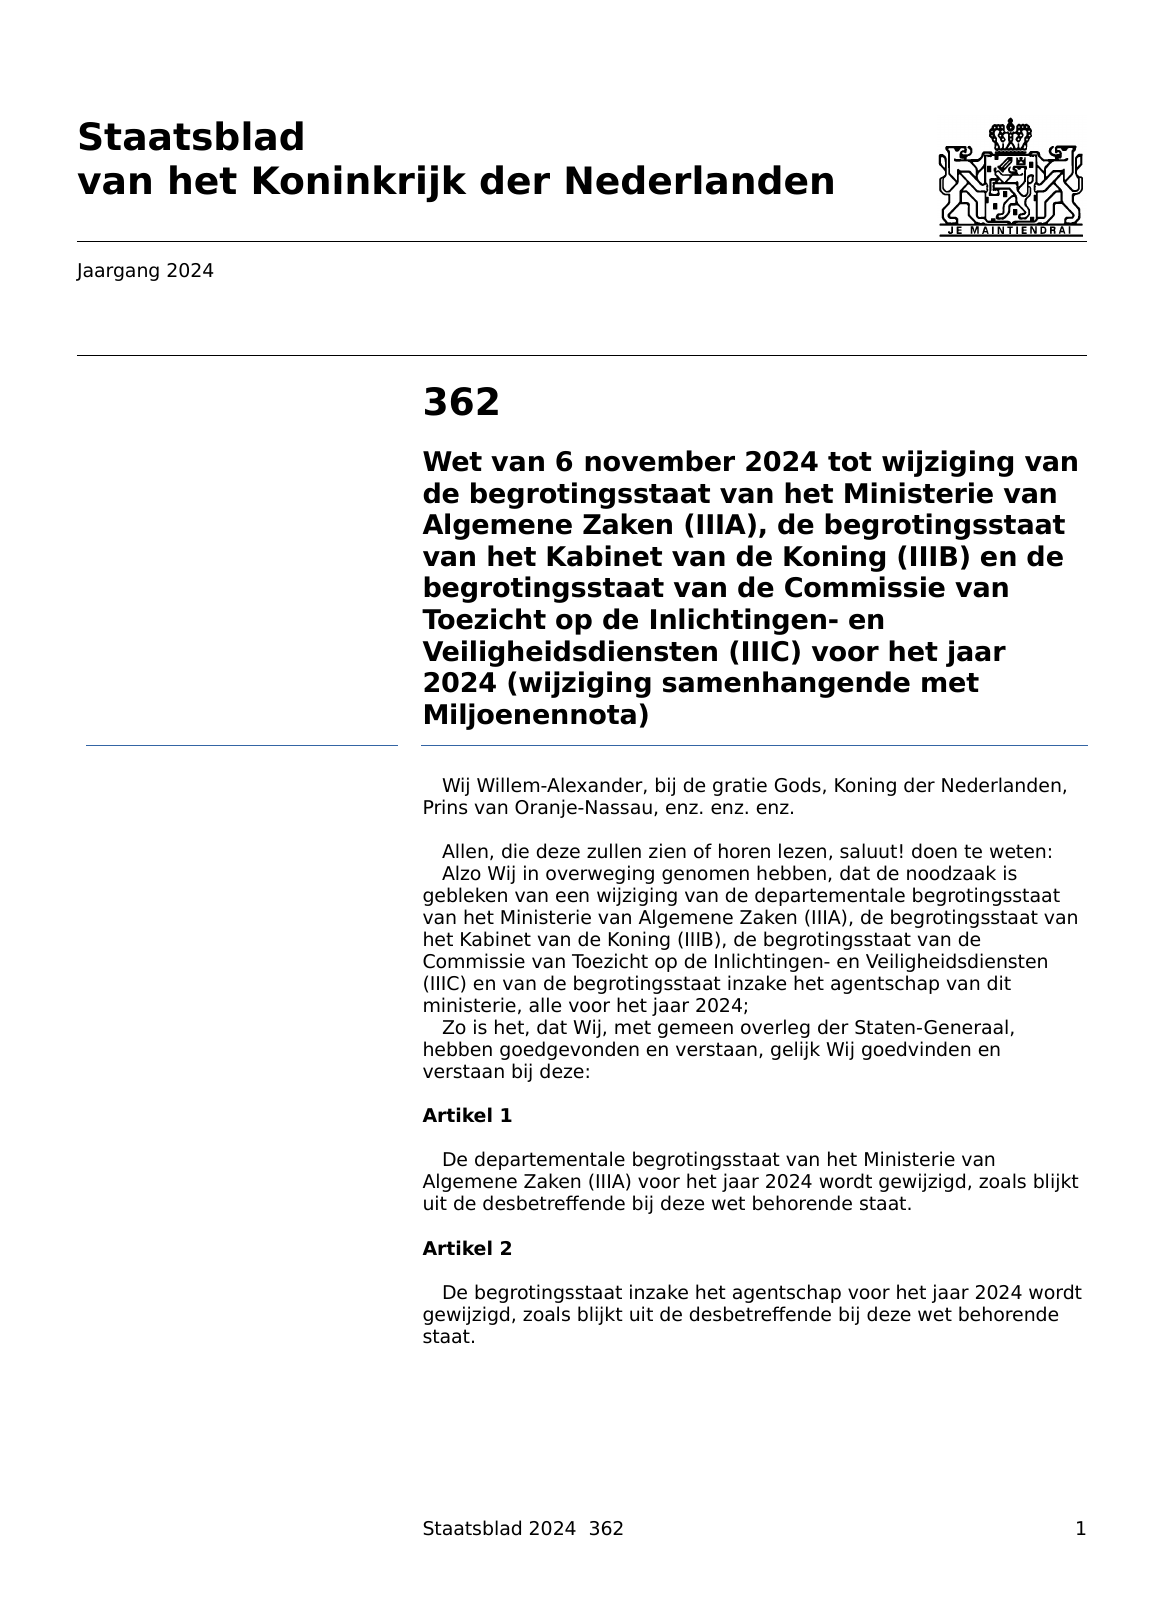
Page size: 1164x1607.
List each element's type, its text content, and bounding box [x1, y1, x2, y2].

picture [936, 115, 1087, 240]
table_cell Jaargang 2024 [77, 242, 1087, 355]
table_header Staatsblad van het Koninkrijk der Nederlanden [77, 100, 886, 241]
text Allen, die deze zullen zien of horen lezen, saluut! doen te weten: [422, 841, 1087, 863]
subtitle Artikel 2 [422, 1237, 1087, 1259]
text Wet van 6 november 2024 tot wijziging van de begrotingsstaat van het Ministerie van Algemene Zaken (IIIA), de begrotingsstaat van het Kabinet van de Koning (IIIB) en de begrotingsstaat van de Commissie van Toezicht op de Inlichtingen- en Veiligheidsdiensten (IIIC) voor het jaar 2024 (wijziging samenhangende met Miljoenennota) [422, 447, 1087, 731]
text Zo is het, dat Wij, met gemeen overleg der Staten-Generaal, hebben goedgevonden en verstaan, gelijk Wij goedvinden en verstaan bij deze: [422, 1017, 1087, 1083]
subtitle 362 [422, 381, 1087, 424]
text De begrotingsstaat inzake het agentschap voor het jaar 2024 wordt gewijzigd, zoals blijkt uit de desbetreffende bij deze wet behorende staat. [422, 1282, 1087, 1347]
subtitle Artikel 1 [422, 1105, 1087, 1127]
table_header [886, 100, 1087, 241]
text Wij Willem-Alexander, bij de gratie Gods, Koning der Nederlanden, Prins van Oranje-Nassau, enz. enz. enz. [422, 775, 1087, 819]
text De departementale begrotingsstaat van het Ministerie van Algemene Zaken (IIIA) voor het jaar 2024 wordt gewijzigd, zoals blijkt uit de desbetreffende bij deze wet behorende staat. [422, 1149, 1087, 1215]
text Alzo Wij in overweging genomen hebben, dat de noodzaak is gebleken van een wijziging van de departementale begrotingsstaat van het Ministerie van Algemene Zaken (IIIA), de begrotingsstaat van het Kabinet van de Koning (IIIB), de begrotingsstaat van de Commissie van Toezicht op de Inlichtingen- en Veiligheidsdiensten (IIIC) en van de begrotingsstaat inzake het agentschap van dit ministerie, alle voor het jaar 2024; [422, 863, 1087, 1017]
